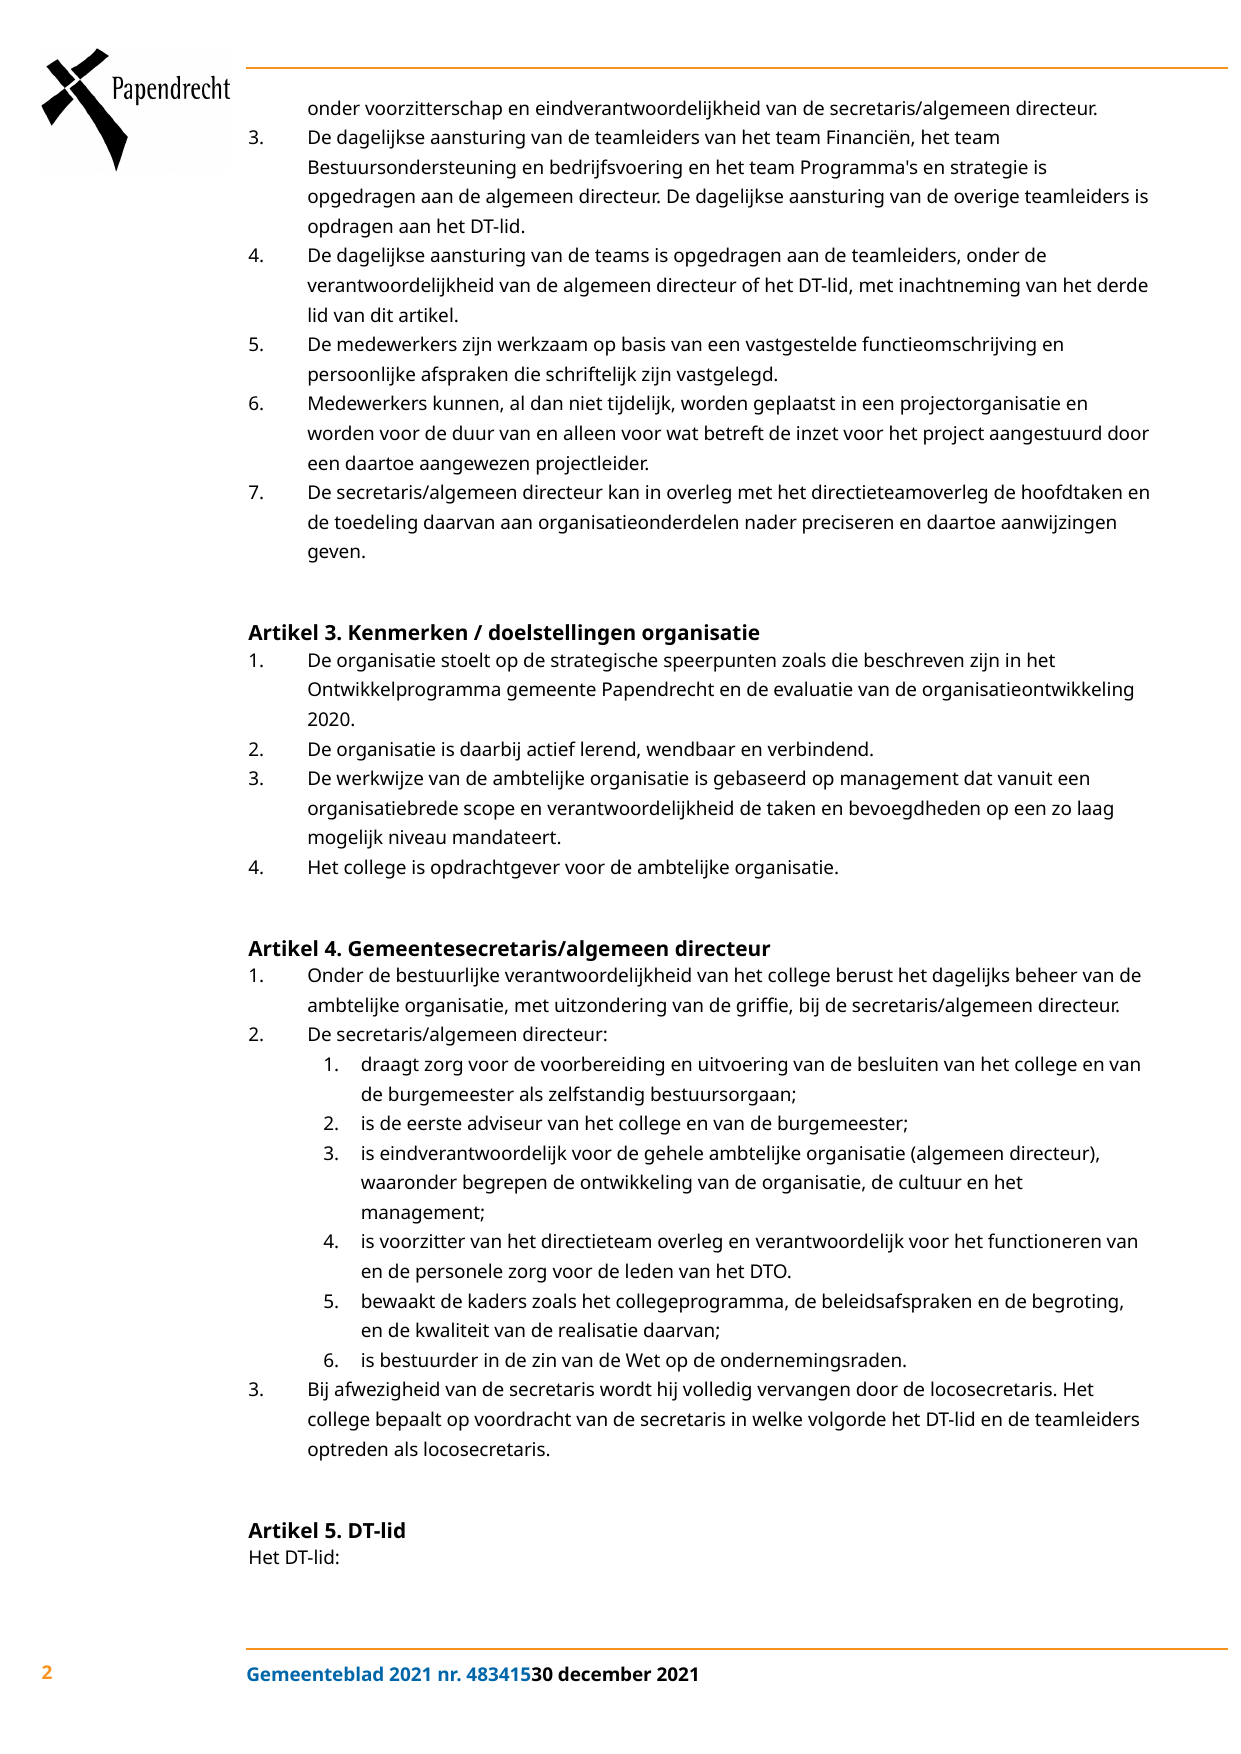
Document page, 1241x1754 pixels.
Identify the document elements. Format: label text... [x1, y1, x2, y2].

text Artikel 3. Kenmerken / doelstellingen organisatie [248, 618, 1152, 647]
list Bij afwezigheid van de secretaris wordt hij volledig vervangen door de locosecretaris. Het college bepaalt op voordracht van de secretaris in welke volgorde het DT-lid en de teamleiders optreden als locosecretaris. [248, 1377, 1152, 1462]
list De secretaris/algemeen directeur: [248, 1022, 1152, 1047]
list Het college is opdrachtgever voor de ambtelijke organisatie. [248, 854, 1152, 880]
list De werkwijze van de ambtelijke organisatie is gebaseerd op management dat vanuit een organisatiebrede scope en verantwoordelijkheid de taken en bevoegdheden op een zo laag mogelijk niveau mandateert. [248, 765, 1152, 850]
list is de eerste adviseur van het college en van de burgemeester; [323, 1110, 1152, 1136]
list Onder de bestuurlijke verantwoordelijkheid van het college berust het dagelijks beheer van de ambtelijke organisatie, met uitzondering van de griffie, bij de secretaris/algemeen directeur. [248, 962, 1152, 1018]
list Medewerkers kunnen, al dan niet tijdelijk, worden geplaatst in een projectorganisatie en worden voor de duur van en alleen voor wat betreft de inzet voor het project aangestuurd door een daartoe aangewezen projectleider. [248, 391, 1152, 476]
list De organisatie is daarbij actief lerend, wendbaar en verbindend. [248, 736, 1152, 761]
list De organisatie stoelt op de strategische speerpunten zoals die beschreven zijn in het Ontwikkelprogramma gemeente Papendrecht en de evaluatie van de organisatieontwikkeling 2020. [248, 647, 1152, 732]
list De dagelijkse aansturing van de teamleiders van het team Financiën, het team Bestuursondersteuning en bedrijfsvoering en het team Programma's en strategie is opgedragen aan de algemeen directeur. De dagelijkse aansturing van de overige teamleiders is opdragen aan het DT-lid. [248, 124, 1152, 239]
text Artikel 4. Gemeentesecretaris/algemeen directeur [248, 934, 1152, 962]
text Artikel 5. DT-lid [248, 1516, 1152, 1544]
picture [41, 47, 231, 172]
list is voorzitter van het directieteam overleg en verantwoordelijk voor het functioneren van en de personele zorg voor de leden van het DTO. [323, 1229, 1152, 1284]
list is eindverantwoordelijk voor de gehele ambtelijke organisatie (algemeen directeur), waaronder begrepen de ontwikkeling van de organisatie, de cultuur en het management; [323, 1140, 1152, 1225]
list draagt zorg voor de voorbereiding en uitvoering van de besluiten van het college en van de burgemeester als zelfstandig bestuursorgaan; [323, 1051, 1152, 1107]
list De secretaris/algemeen directeur kan in overleg met het directieteamoverleg de hoofdtaken en de toedeling daarvan aan organisatieonderdelen nader preciseren en daartoe aanwijzingen geven. [248, 479, 1152, 564]
list onder voorzitterschap en eindverantwoordelijkheid van de secretaris/algemeen directeur. [248, 95, 1152, 121]
list bewaakt de kaders zoals het collegeprogramma, de beleidsafspraken en de begroting, en de kwaliteit van de realisatie daarvan; [323, 1288, 1152, 1343]
list is bestuurder in de zin van de Wet op de ondernemingsraden. [323, 1347, 1152, 1373]
list De medewerkers zijn werkzaam op basis van een vastgestelde functieomschrijving en persoonlijke afspraken die schriftelijk zijn vastgelegd. [248, 331, 1152, 387]
list De dagelijkse aansturing van de teams is opgedragen aan de teamleiders, onder de verantwoordelijkheid van de algemeen directeur of het DT-lid, met inachtneming van het derde lid van dit artikel. [248, 243, 1152, 328]
text Het DT-lid: [248, 1544, 1152, 1570]
